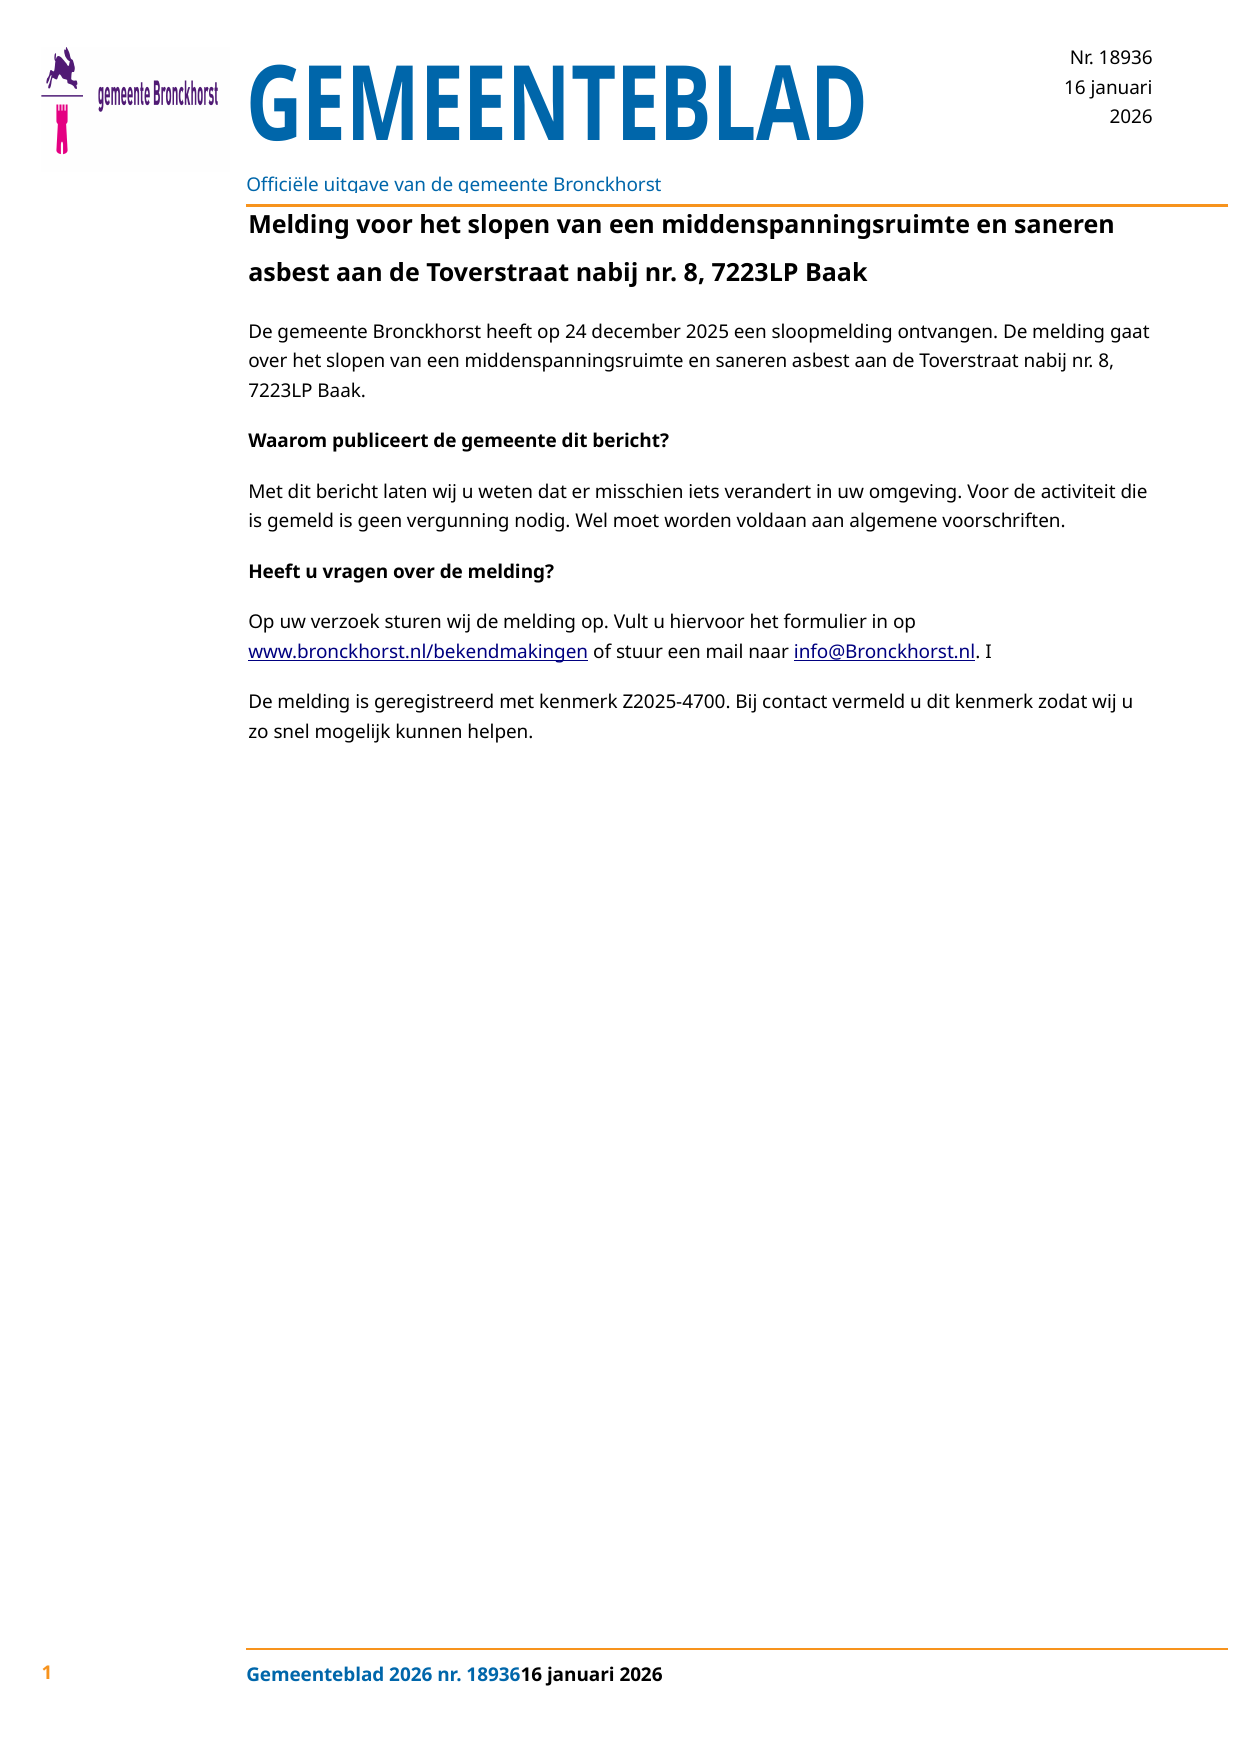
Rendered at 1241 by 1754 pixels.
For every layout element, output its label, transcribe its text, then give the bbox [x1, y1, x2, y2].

text Met dit bericht laten wij u weten dat er misschien iets verandert in uw omgeving. Voor de activiteit die is gemeld is geen vergunning nodig. Wel moet worden voldaan aan algemene voorschriften. [248, 478, 1152, 533]
picture [41, 47, 231, 172]
text Melding voor het slopen van een middenspanningsruimte en saneren asbest aan de Toverstraat nabij nr. 8, 7223LP Baak [248, 207, 1152, 288]
text Heeft u vragen over de melding? [248, 558, 1152, 584]
text De gemeente Bronckhorst heeft op 24 december 2025 een sloopmelding ontvangen. De melding gaat over het slopen van een middenspanningsruimte en saneren asbest aan de Toverstraat nabij nr. 8, 7223LP Baak. [248, 318, 1152, 403]
text Waarom publiceert de gemeente dit bericht? [248, 427, 1152, 453]
text Op uw verzoek sturen wij de melding op. Vult u hiervoor het formulier in op www.bronckhorst.nl/bekendmakingen of stuur een mail naar info@Bronckhorst.nl. I [248, 608, 1152, 664]
text De melding is geregistreerd met kenmerk Z2025-4700. Bij contact vermeld u dit kenmerk zodat wij u zo snel mogelijk kunnen helpen. [248, 688, 1152, 744]
